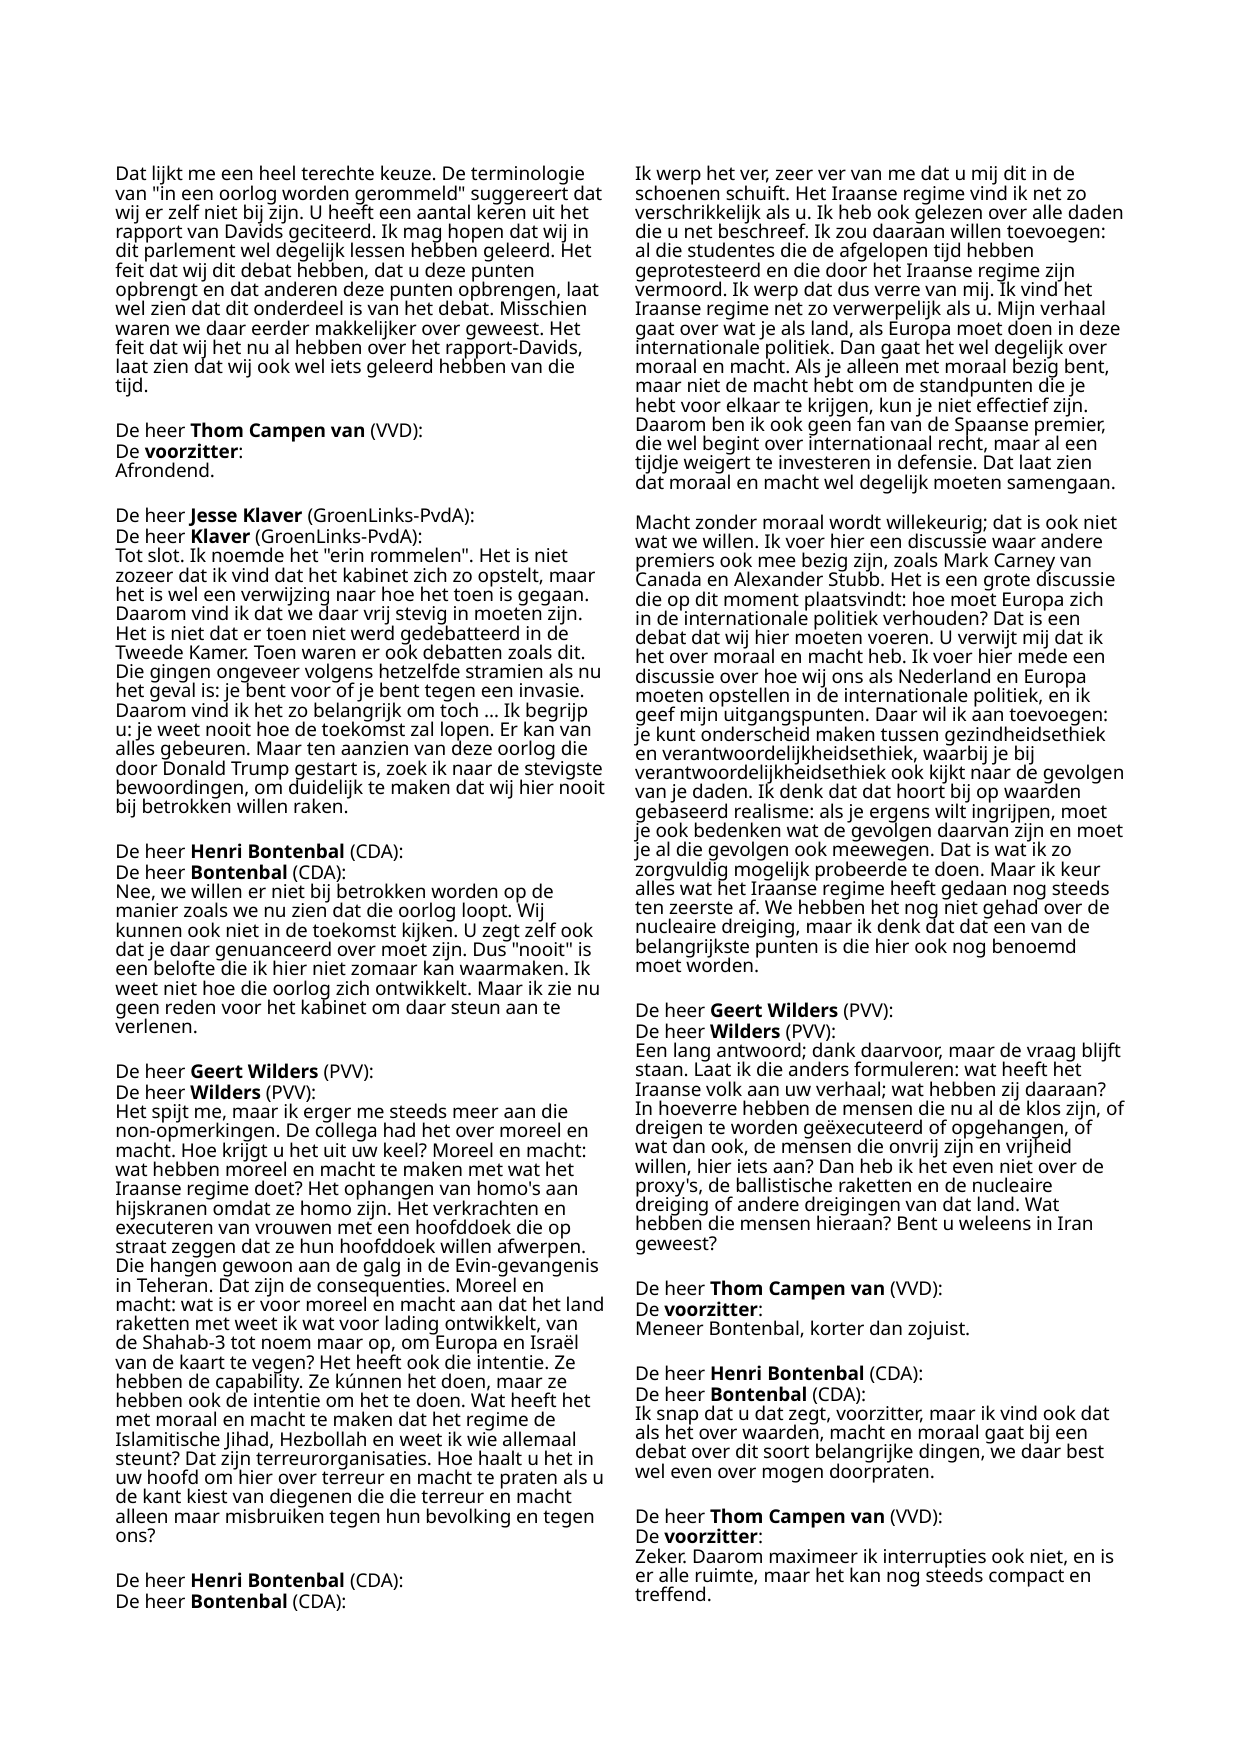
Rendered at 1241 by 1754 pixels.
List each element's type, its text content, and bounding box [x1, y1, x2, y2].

text De heer Henri Bontenbal (CDA): [635, 1360, 1125, 1386]
text De heer Henri Bontenbal (CDA): [115, 838, 605, 864]
text Nee, we willen er niet bij betrokken worden op de manier zoals we nu zien dat die oorlog loopt. Wij kunnen ook niet in de toekomst kijken. U zegt zelf ook dat je daar genuanceerd over moet zijn. Dus "nooit" is een belofte die ik hier niet zomaar kan waarmaken. Ik weet niet hoe die oorlog zich ontwikkelt. Maar ik zie nu geen reden voor het kabinet om daar steun aan te verlenen. [115, 883, 605, 1037]
text De heer Geert Wilders (PVV): [635, 997, 1125, 1023]
text Afrondend. [115, 462, 605, 482]
text De heer Bontenbal (CDA): [115, 1593, 605, 1612]
text Meneer Bontenbal, korter dan zojuist. [635, 1320, 1125, 1339]
text De voorzitter: [635, 1301, 1125, 1320]
text Een lang antwoord; dank daarvoor, maar de vraag blijft staan. Laat ik die anders formuleren: wat heeft het Iraanse volk aan uw verhaal; wat hebben zij daaraan? In hoeverre hebben de mensen die nu al de klos zijn, of dreigen te worden geëxecuteerd of opgehangen, of wat dan ook, de mensen die onvrij zijn en vrijheid willen, hier iets aan? Dan heb ik het even niet over de proxy's, de ballistische raketten en de nucleaire dreiging of andere dreigingen van dat land. Wat hebben die mensen hieraan? Bent u weleens in Iran geweest? [635, 1042, 1125, 1254]
text De heer Bontenbal (CDA): [115, 864, 605, 883]
text De voorzitter: [635, 1528, 1125, 1548]
text De heer Klaver (GroenLinks-PvdA): [115, 528, 605, 547]
text De heer Wilders (PVV): [115, 1084, 605, 1103]
text Zeker. Daarom maximeer ik interrupties ook niet, en is er alle ruimte, maar het kan nog steeds compact en treffend. [635, 1548, 1125, 1606]
text Het spijt me, maar ik erger me steeds meer aan die non-opmerkingen. De collega had het over moreel en macht. Hoe krijgt u het uit uw keel? Moreel en macht: wat hebben moreel en macht te maken met wat het Iraanse regime doet? Het ophangen van homo's aan hijskranen omdat ze homo zijn. Het verkrachten en executeren van vrouwen met een hoofddoek die op straat zeggen dat ze hun hoofddoek willen afwerpen. Die hangen gewoon aan de galg in de Evin-gevangenis in Teheran. Dat zijn de consequenties. Moreel en macht: wat is er voor moreel en macht aan dat het land raketten met weet ik wat voor lading ontwikkelt, van de Shahab-3 tot noem maar op, om Europa en Israël van de kaart te vegen? Het heeft ook die intentie. Ze hebben de capability. Ze kúnnen het doen, maar ze hebben ook de intentie om het te doen. Wat heeft het met moraal en macht te maken dat het regime de Islamitische Jihad, Hezbollah en weet ik wie allemaal steunt? Dat zijn terreurorganisaties. Hoe haalt u het in uw hoofd om hier over terreur en macht te praten als u de kant kiest van diegenen die die terreur en macht alleen maar misbruiken tegen hun bevolking en tegen ons? [115, 1103, 605, 1546]
text De heer Bontenbal (CDA): [635, 1386, 1125, 1405]
text De heer Wilders (PVV): [635, 1023, 1125, 1042]
text De heer Thom Campen van (VVD): [115, 417, 605, 443]
text De heer Henri Bontenbal (CDA): [115, 1567, 605, 1593]
text Ik werp het ver, zeer ver van me dat u mij dit in de schoenen schuift. Het Iraanse regime vind ik net zo verschrikkelijk als u. Ik heb ook gelezen over alle daden die u net beschreef. Ik zou daaraan willen toevoegen: al die studentes die de afgelopen tijd hebben geprotesteerd en die door het Iraanse regime zijn vermoord. Ik werp dat dus verre van mij. Ik vind het Iraanse regime net zo verwerpelijk als u. Mijn verhaal gaat over wat je als land, als Europa moet doen in deze internationale politiek. Dan gaat het wel degelijk over moraal en macht. Als je alleen met moraal bezig bent, maar niet de macht hebt om de standpunten die je hebt voor elkaar te krijgen, kun je niet effectief zijn. Daarom ben ik ook geen fan van de Spaanse premier, die wel begint over internationaal recht, maar al een tijdje weigert te investeren in defensie. Dat laat zien dat moraal en macht wel degelijk moeten samengaan. [635, 165, 1125, 493]
text De heer Thom Campen van (VVD): [635, 1275, 1125, 1301]
text De voorzitter: [115, 443, 605, 462]
text Tot slot. Ik noemde het "erin rommelen". Het is niet zozeer dat ik vind dat het kabinet zich zo opstelt, maar het is wel een verwijzing naar hoe het toen is gegaan. Daarom vind ik dat we daar vrij stevig in moeten zijn. Het is niet dat er toen niet werd gedebatteerd in de Tweede Kamer. Toen waren er ook debatten zoals dit. Die gingen ongeveer volgens hetzelfde stramien als nu het geval is: je bent voor of je bent tegen een invasie. Daarom vind ik het zo belangrijk om toch … Ik begrijp u: je weet nooit hoe de toekomst zal lopen. Er kan van alles gebeuren. Maar ten aanzien van deze oorlog die door Donald Trump gestart is, zoek ik naar de stevigste bewoordingen, om duidelijk te maken dat wij hier nooit bij betrokken willen raken. [115, 547, 605, 817]
text Ik snap dat u dat zegt, voorzitter, maar ik vind ook dat als het over waarden, macht en moraal gaat bij een debat over dit soort belangrijke dingen, we daar best wel even over mogen doorpraten. [635, 1405, 1125, 1482]
text De heer Thom Campen van (VVD): [635, 1503, 1125, 1528]
text De heer Geert Wilders (PVV): [115, 1058, 605, 1084]
text Macht zonder moraal wordt willekeurig; dat is ook niet wat we willen. Ik voer hier een discussie waar andere premiers ook mee bezig zijn, zoals Mark Carney van Canada en Alexander Stubb. Het is een grote discussie die op dit moment plaatsvindt: hoe moet Europa zich in de internationale politiek verhouden? Dat is een debat dat wij hier moeten voeren. U verwijt mij dat ik het over moraal en macht heb. Ik voer hier mede een discussie over hoe wij ons als Nederland en Europa moeten opstellen in de internationale politiek, en ik geef mijn uitgangspunten. Daar wil ik aan toevoegen: je kunt onderscheid maken tussen gezindheidsethiek en verantwoordelijkheidsethiek, waarbij je bij verantwoordelijkheidsethiek ook kijkt naar de gevolgen van je daden. Ik denk dat dat hoort bij op waarden gebaseerd realisme: als je ergens wilt ingrijpen, moet je ook bedenken wat de gevolgen daarvan zijn en moet je al die gevolgen ook meewegen. Dat is wat ik zo zorgvuldig mogelijk probeerde te doen. Maar ik keur alles wat het Iraanse regime heeft gedaan nog steeds ten zeerste af. We hebben het nog niet gehad over de nucleaire dreiging, maar ik denk dat dat een van de belangrijkste punten is die hier ook nog benoemd moet worden. [635, 514, 1125, 976]
text Dat lijkt me een heel terechte keuze. De terminologie van "in een oorlog worden gerommeld" suggereert dat wij er zelf niet bij zijn. U heeft een aantal keren uit het rapport van Davids geciteerd. Ik mag hopen dat wij in dit parlement wel degelijk lessen hebben geleerd. Het feit dat wij dit debat hebben, dat u deze punten opbrengt en dat anderen deze punten opbrengen, laat wel zien dat dit onderdeel is van het debat. Misschien waren we daar eerder makkelijker over geweest. Het feit dat wij het nu al hebben over het rapport-Davids, laat zien dat wij ook wel iets geleerd hebben van die tijd. [115, 165, 605, 397]
text De heer Jesse Klaver (GroenLinks-PvdA): [115, 502, 605, 528]
